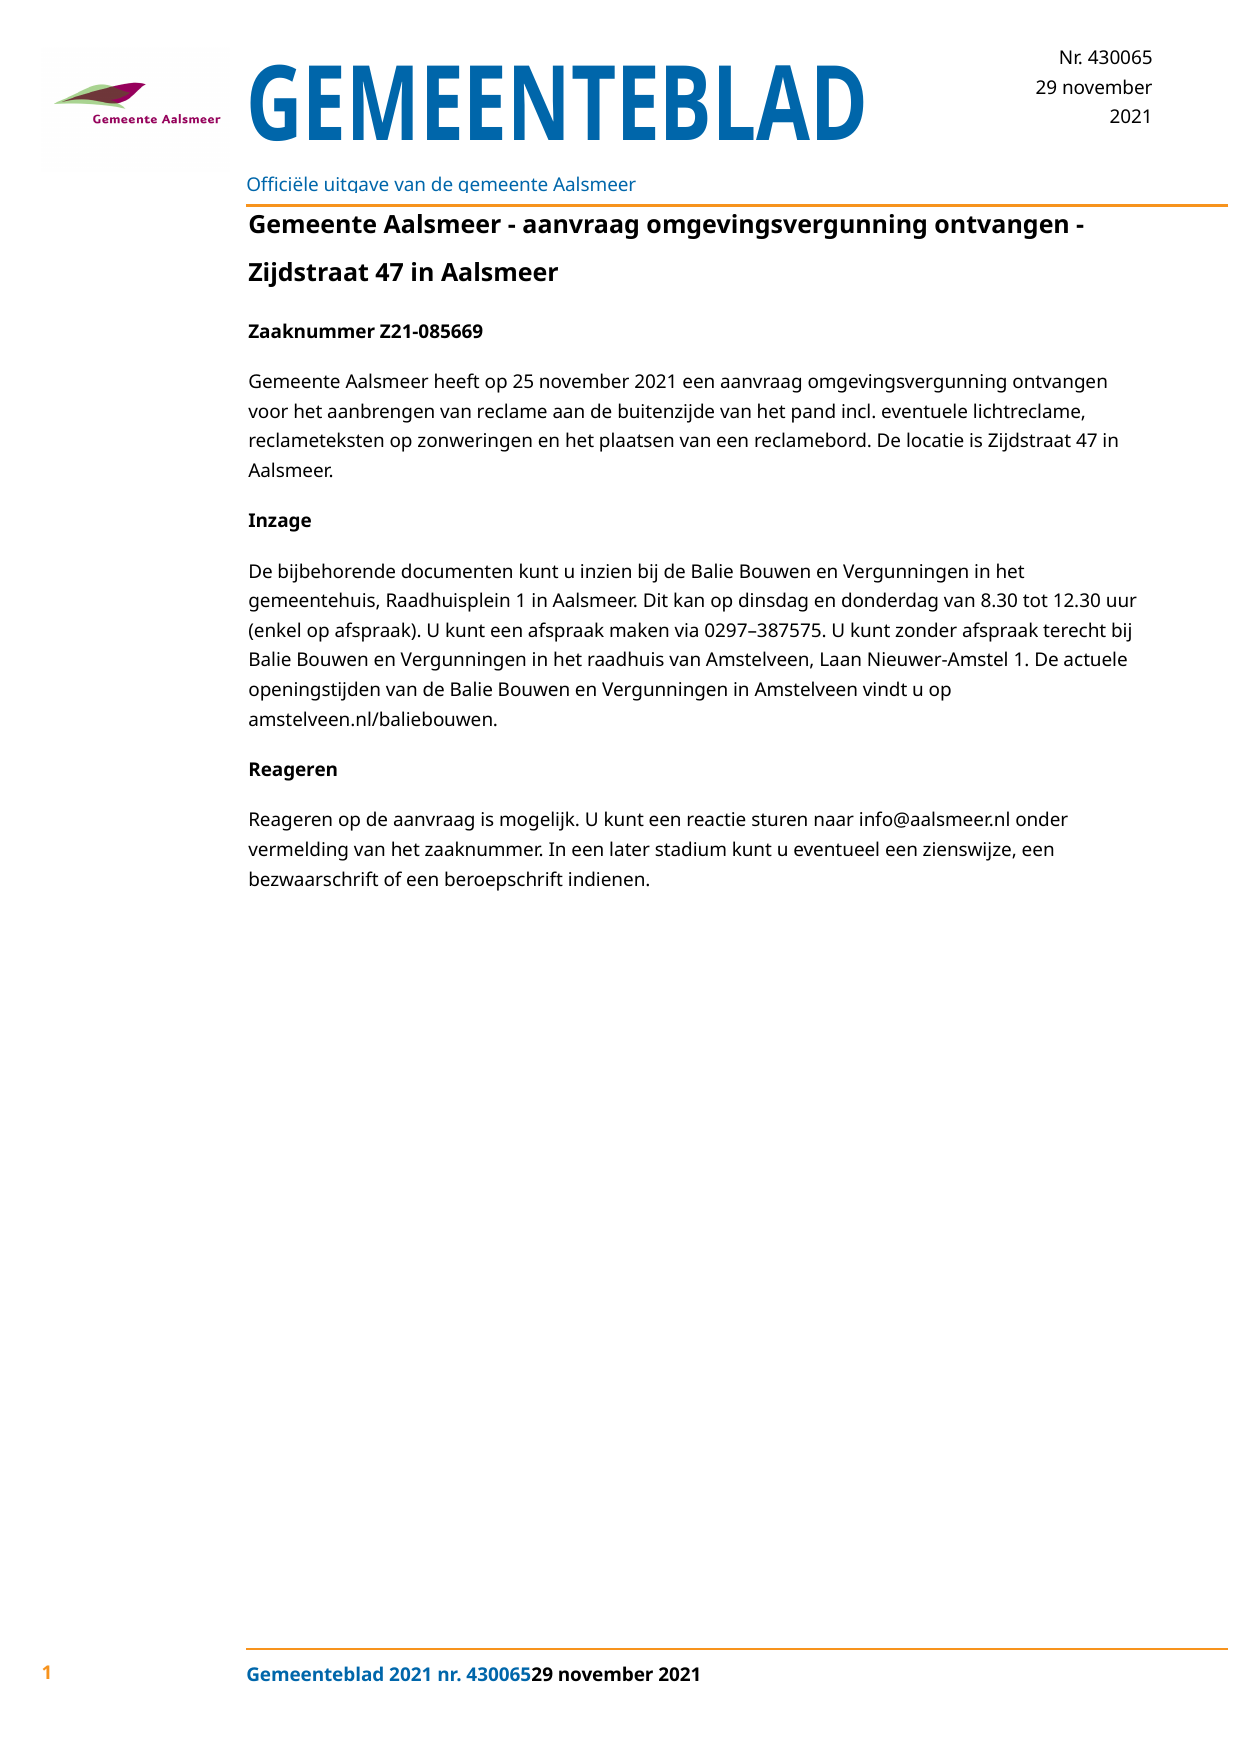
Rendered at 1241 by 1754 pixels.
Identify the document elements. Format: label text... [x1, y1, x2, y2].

text Zaaknummer Z21-085669 [248, 318, 1152, 344]
text Gemeente Aalsmeer - aanvraag omgevingsvergunning ontvangen - Zijdstraat 47 in Aalsmeer [248, 207, 1152, 288]
text De bijbehorende documenten kunt u inzien bij de Balie Bouwen en Vergunningen in het gemeentehuis, Raadhuisplein 1 in Aalsmeer. Dit kan op dinsdag en donderdag van 8.30 tot 12.30 uur (enkel op afspraak). U kunt een afspraak maken via 0297–387575. U kunt zonder afspraak terecht bij Balie Bouwen en Vergunningen in het raadhuis van Amstelveen, Laan Nieuwer-Amstel 1. De actuele openingstijden van de Balie Bouwen en Vergunningen in Amstelveen vindt u op amstelveen.nl/baliebouwen. [248, 558, 1152, 732]
text Reageren op de aanvraag is mogelijk. U kunt een reactie sturen naar info@aalsmeer.nl onder vermelding van het zaaknummer. In een later stadium kunt u eventueel een zienswijze, een bezwaarschrift of een beroepschrift indienen. [248, 807, 1152, 892]
picture [41, 47, 231, 172]
text Inzage [248, 507, 1152, 533]
text Reageren [248, 756, 1152, 782]
text Gemeente Aalsmeer heeft op 25 november 2021 een aanvraag omgevingsvergunning ontvangen voor het aanbrengen van reclame aan de buitenzijde van het pand incl. eventuele lichtreclame, reclameteksten op zonweringen en het plaatsen van een reclamebord. De locatie is Zijdstraat 47 in Aalsmeer. [248, 368, 1152, 483]
